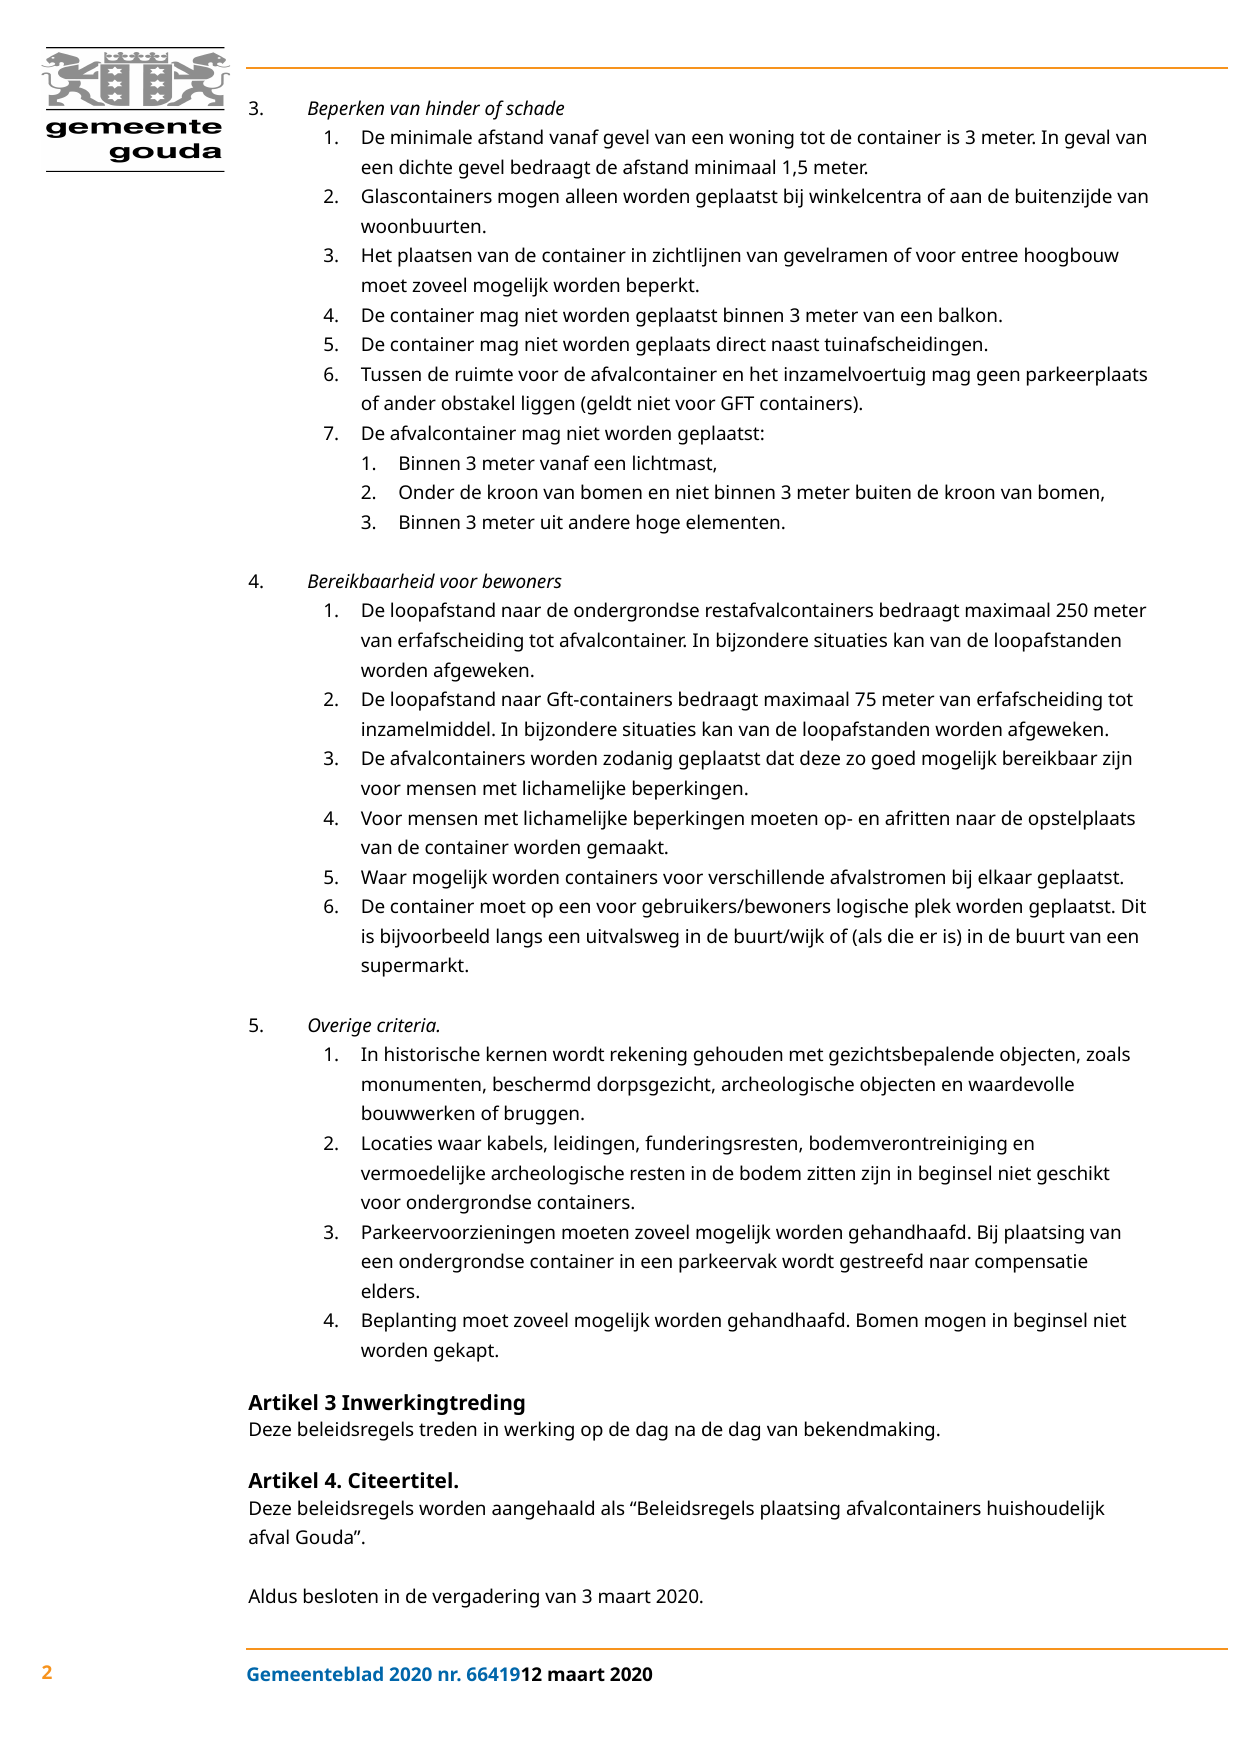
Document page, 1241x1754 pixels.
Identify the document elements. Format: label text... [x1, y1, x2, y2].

list Het plaatsen van de container in zichtlijnen van gevelramen of voor entree hoogbouw moet zoveel mogelijk worden beperkt. [323, 243, 1152, 298]
text Artikel 4. Citeertitel. [248, 1467, 1152, 1495]
list Waar mogelijk worden containers voor verschillende afvalstromen bij elkaar geplaatst. [323, 864, 1152, 890]
list Binnen 3 meter uit andere hoge elementen. [361, 509, 1152, 535]
list Voor mensen met lichamelijke beperkingen moeten op- en afritten naar de opstelplaats van de container worden gemaakt. [323, 805, 1152, 860]
text Deze beleidsregels treden in werking op de dag na de dag van bekendmaking. [248, 1416, 1152, 1442]
list De container mag niet worden geplaatst binnen 3 meter van een balkon. [323, 302, 1152, 328]
list Parkeervoorzieningen moeten zoveel mogelijk worden gehandhaafd. Bij plaatsing van een ondergrondse container in een parkeervak wordt gestreefd naar compensatie elders. [323, 1219, 1152, 1304]
list De afvalcontainer mag niet worden geplaatst: [323, 420, 1152, 446]
text Artikel 3 Inwerkingtreding [248, 1388, 1152, 1416]
list De container mag niet worden geplaats direct naast tuinafscheidingen. [323, 331, 1152, 357]
list Locaties waar kabels, leidingen, funderingsresten, bodemverontreiniging en vermoedelijke archeologische resten in de bodem zitten zijn in beginsel niet geschikt voor ondergrondse containers. [323, 1130, 1152, 1215]
list Binnen 3 meter vanaf een lichtmast, [361, 450, 1152, 476]
text Deze beleidsregels worden aangehaald als “Beleidsregels plaatsing afvalcontainers huishoudelijk afval Gouda”. [248, 1495, 1152, 1550]
list De container moet op een voor gebruikers/bewoners logische plek worden geplaatst. Dit is bijvoorbeeld langs een uitvalsweg in de buurt/wijk of (als die er is) in de buurt van een supermarkt. [323, 893, 1152, 978]
list Tussen de ruimte voor de afvalcontainer en het inzamelvoertuig mag geen parkeerplaats of ander obstakel liggen (geldt niet voor GFT containers). [323, 361, 1152, 416]
list In historische kernen wordt rekening gehouden met gezichtsbepalende objecten, zoals monumenten, beschermd dorpsgezicht, archeologische objecten en waardevolle bouwwerken of bruggen. [323, 1041, 1152, 1126]
list Onder de kroon van bomen en niet binnen 3 meter buiten de kroon van bomen, [361, 479, 1152, 505]
list Bereikbaarheid voor bewoners [248, 568, 1152, 594]
list De loopafstand naar Gft-containers bedraagt maximaal 75 meter van erfafscheiding tot inzamelmiddel. In bijzondere situaties kan van de loopafstanden worden afgeweken. [323, 686, 1152, 742]
list De loopafstand naar de ondergrondse restafvalcontainers bedraagt maximaal 250 meter van erfafscheiding tot afvalcontainer. In bijzondere situaties kan van de loopafstanden worden afgeweken. [323, 598, 1152, 683]
list De afvalcontainers worden zodanig geplaatst dat deze zo goed mogelijk bereikbaar zijn voor mensen met lichamelijke beperkingen. [323, 746, 1152, 801]
list De minimale afstand vanaf gevel van een woning tot de container is 3 meter. In geval van een dichte gevel bedraagt de afstand minimaal 1,5 meter. [323, 124, 1152, 180]
list Beperken van hinder of schade [248, 95, 1152, 121]
list Overige criteria. [248, 1012, 1152, 1038]
list Beplanting moet zoveel mogelijk worden gehandhaafd. Bomen mogen in beginsel niet worden gekapt. [323, 1308, 1152, 1363]
list Glascontainers mogen alleen worden geplaatst bij winkelcentra of aan de buitenzijde van woonbuurten. [323, 183, 1152, 239]
text Aldus besloten in de vergadering van 3 maart 2020. [248, 1584, 1152, 1609]
picture [41, 47, 231, 172]
